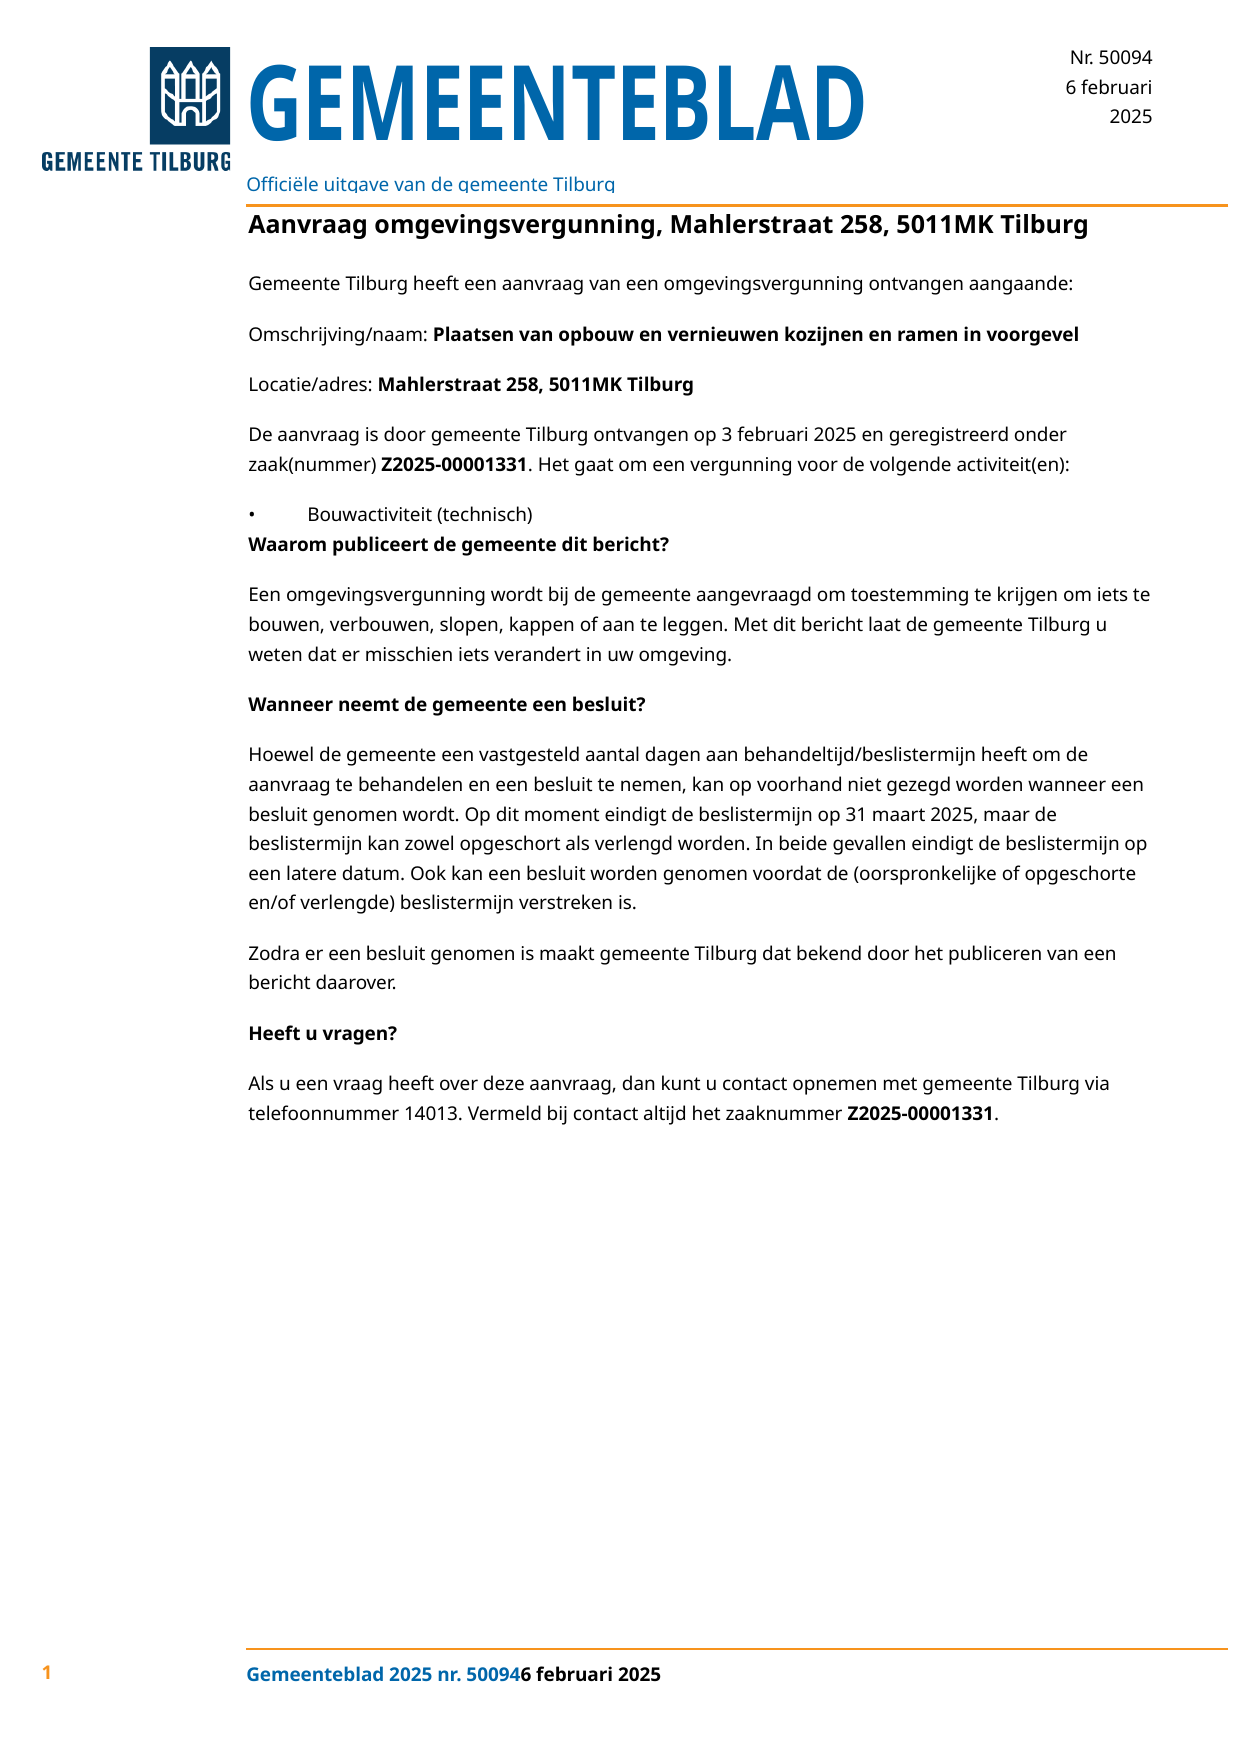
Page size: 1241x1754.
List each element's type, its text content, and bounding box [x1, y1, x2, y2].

text Wanneer neemt de gemeente een besluit? [248, 691, 1152, 717]
text Hoewel de gemeente een vastgesteld aantal dagen aan behandeltijd/beslistermijn heeft om de aanvraag te behandelen en een besluit te nemen, kan op voorhand niet gezegd worden wanneer een besluit genomen wordt. Op dit moment eindigt de beslistermijn op 31 maart 2025, maar de beslistermijn kan zowel opgeschort als verlengd worden. In beide gevallen eindigt de beslistermijn op een latere datum. Ook kan een besluit worden genomen voordat de (oorspronkelijke of opgeschorte en/of verlengde) beslistermijn verstreken is. [248, 742, 1152, 915]
picture [41, 47, 231, 172]
text Zodra er een besluit genomen is maakt gemeente Tilburg dat bekend door het publiceren van een bericht daarover. [248, 940, 1152, 995]
text Omschrijving/naam: Plaatsen van opbouw en vernieuwen kozijnen en ramen in voorgevel [248, 321, 1152, 346]
text Gemeente Tilburg heeft een aanvraag van een omgevingsvergunning ontvangen aangaande: [248, 270, 1152, 296]
list Bouwactiviteit (technisch) [248, 502, 1152, 527]
text Als u een vraag heeft over deze aanvraag, dan kunt u contact opnemen met gemeente Tilburg via telefoonnummer 14013. Vermeld bij contact altijd het zaaknummer Z2025-00001331. [248, 1070, 1152, 1126]
text Waarom publiceert de gemeente dit bericht? [248, 531, 1152, 557]
text De aanvraag is door gemeente Tilburg ontvangen op 3 februari 2025 en geregistreerd onder zaak(nummer) Z2025-00001331. Het gaat om een vergunning voor de volgende activiteit(en): [248, 422, 1152, 477]
text Een omgevingsvergunning wordt bij de gemeente aangevraagd om toestemming te krijgen om iets te bouwen, verbouwen, slopen, kappen of aan te leggen. Met dit bericht laat de gemeente Tilburg u weten dat er misschien iets verandert in uw omgeving. [248, 582, 1152, 666]
text Heeft u vragen? [248, 1020, 1152, 1046]
text Locatie/adres: Mahlerstraat 258, 5011MK Tilburg [248, 371, 1152, 397]
text Aanvraag omgevingsvergunning, Mahlerstraat 258, 5011MK Tilburg [248, 207, 1152, 241]
